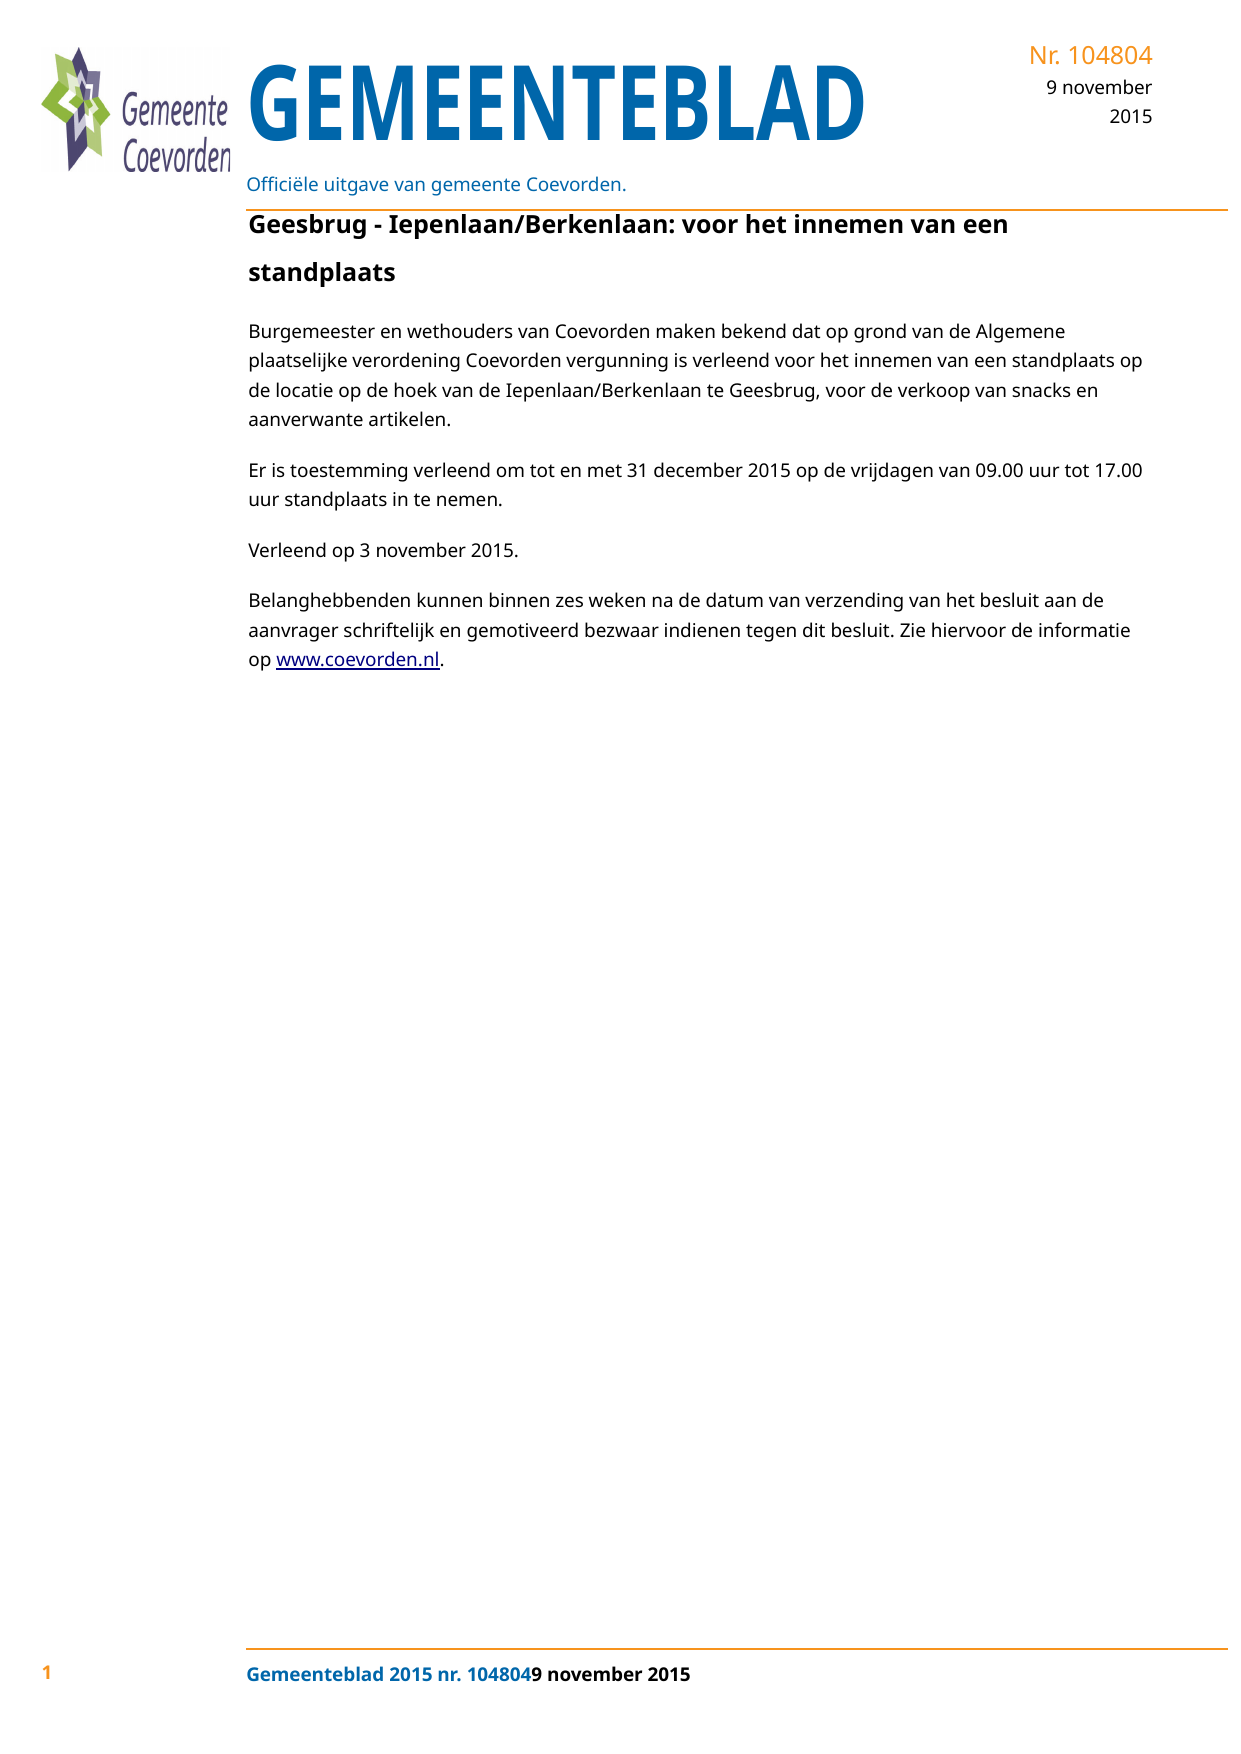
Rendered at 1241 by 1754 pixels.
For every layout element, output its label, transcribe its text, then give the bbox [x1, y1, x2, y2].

text Belanghebbenden kunnen binnen zes weken na de datum van verzending van het besluit aan de aanvrager schriftelijk en gemotiveerd bezwaar indienen tegen dit besluit. Zie hiervoor de informatie op www.coevorden.nl. [248, 587, 1152, 672]
text Geesbrug - Iepenlaan/Berkenlaan: voor het innemen van een standplaats [248, 211, 1152, 288]
text Er is toestemming verleend om tot en met 31 december 2015 op de vrijdagen van 09.00 uur tot 17.00 uur standplaats in te nemen. [248, 457, 1152, 512]
text Verleend op 3 november 2015. [248, 537, 1152, 563]
text Burgemeester en wethouders van Coevorden maken bekend dat op grond van de Algemene plaatselijke verordening Coevorden vergunning is verleend voor het innemen van een standplaats op de locatie op de hoek van de Iepenlaan/Berkenlaan te Geesbrug, voor de verkoop van snacks en aanverwante artikelen. [248, 318, 1152, 432]
picture [41, 47, 231, 172]
